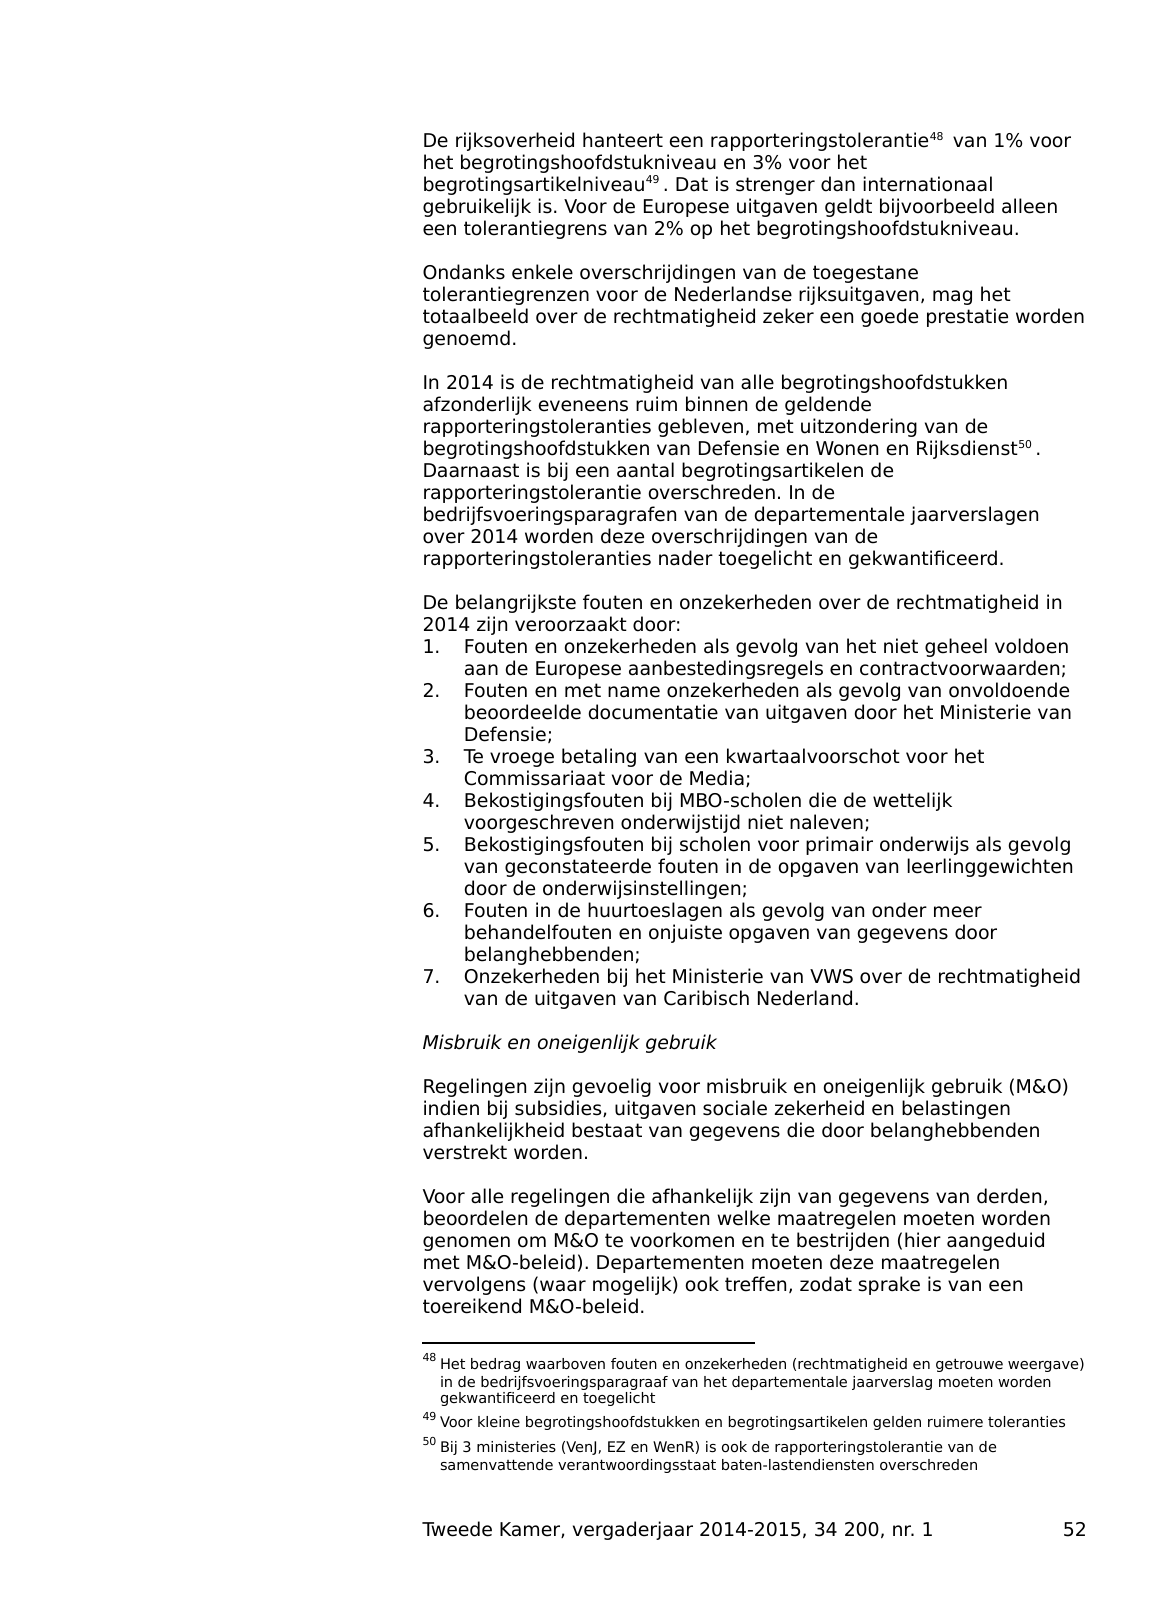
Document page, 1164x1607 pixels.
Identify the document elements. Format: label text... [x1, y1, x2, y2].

text Bij 3 ministeries (VenJ, EZ en WenR) is ook de rapporteringstolerantie van de samenvattende verantwoordingsstaat baten-lastendiensten overschreden [422, 1435, 1087, 1474]
text 4. Bekostigingsfouten bij MBO-scholen die de wettelijk voorgeschreven onderwijstijd niet naleven; [422, 790, 1087, 834]
text Voor alle regelingen die afhankelijk zijn van gegevens van derden, beoordelen de departementen welke maatregelen moeten worden genomen om M&O te voorkomen en te bestrijden (hier aangeduid met M&O-beleid). Departementen moeten deze maatregelen vervolgens (waar mogelijk) ook treffen, zodat sprake is van een toereikend M&O-beleid. [422, 1186, 1087, 1318]
text 5. Bekostigingsfouten bij scholen voor primair onderwijs als gevolg van geconstateerde fouten in de opgaven van leerlinggewichten door de onderwijsinstellingen; [422, 834, 1087, 900]
subtitle Misbruik en oneigenlijk gebruik [422, 1032, 1087, 1054]
text 2. Fouten en met name onzekerheden als gevolg van onvoldoende beoordeelde documentatie van uitgaven door het Ministerie van Defensie; [422, 680, 1087, 746]
text 3. Te vroege betaling van een kwartaalvoorschot voor het Commissariaat voor de Media; [422, 746, 1087, 790]
text Regelingen zijn gevoelig voor misbruik en oneigenlijk gebruik (M&O) indien bij subsidies, uitgaven sociale zekerheid en belastingen afhankelijkheid bestaat van gegevens die door belanghebbenden verstrekt worden. [422, 1076, 1087, 1164]
text 7. Onzekerheden bij het Ministerie van VWS over de rechtmatigheid van de uitgaven van Caribisch Nederland. [422, 966, 1087, 1010]
text 1. Fouten en onzekerheden als gevolg van het niet geheel voldoen aan de Europese aanbestedingsregels en contractvoorwaarden; [422, 636, 1087, 680]
text 6. Fouten in de huurtoeslagen als gevolg van onder meer behandelfouten en onjuiste opgaven van gegevens door belanghebbenden; [422, 900, 1087, 966]
text In 2014 is de rechtmatigheid van alle begrotingshoofdstukken afzonderlijk eveneens ruim binnen de geldende rapporteringstoleranties gebleven, met uitzondering van de begrotingshoofdstukken van Defensie en Wonen en Rijksdienst. Daarnaast is bij een aantal begrotingsartikelen de rapporteringstolerantie overschreden. In de bedrijfsvoeringsparagrafen van de departementale jaarverslagen over 2014 worden deze overschrijdingen van de rapporteringstoleranties nader toegelicht en gekwantificeerd. [422, 372, 1087, 570]
text De belangrijkste fouten en onzekerheden over de rechtmatigheid in 2014 zijn veroorzaakt door: [422, 592, 1087, 636]
text De rijksoverheid hanteert een rapporteringstolerantie van 1% voor het begrotingshoofdstukniveau en 3% voor het begrotingsartikelniveau. Dat is strenger dan internationaal gebruikelijk is. Voor de Europese uitgaven geldt bijvoorbeeld alleen een tolerantiegrens van 2% op het begrotingshoofdstukniveau. [422, 130, 1087, 240]
text Ondanks enkele overschrijdingen van de toegestane tolerantiegrenzen voor de Nederlandse rijksuitgaven, mag het totaalbeeld over de rechtmatigheid zeker een goede prestatie worden genoemd. [422, 262, 1087, 350]
text Voor kleine begrotingshoofdstukken en begrotingsartikelen gelden ruimere toleranties [422, 1410, 1087, 1432]
text Het bedrag waarboven fouten en onzekerheden (rechtmatigheid en getrouwe weergave) in de bedrijfsvoeringsparagraaf van het departementale jaarverslag moeten worden gekwantificeerd en toegelicht [422, 1352, 1087, 1407]
